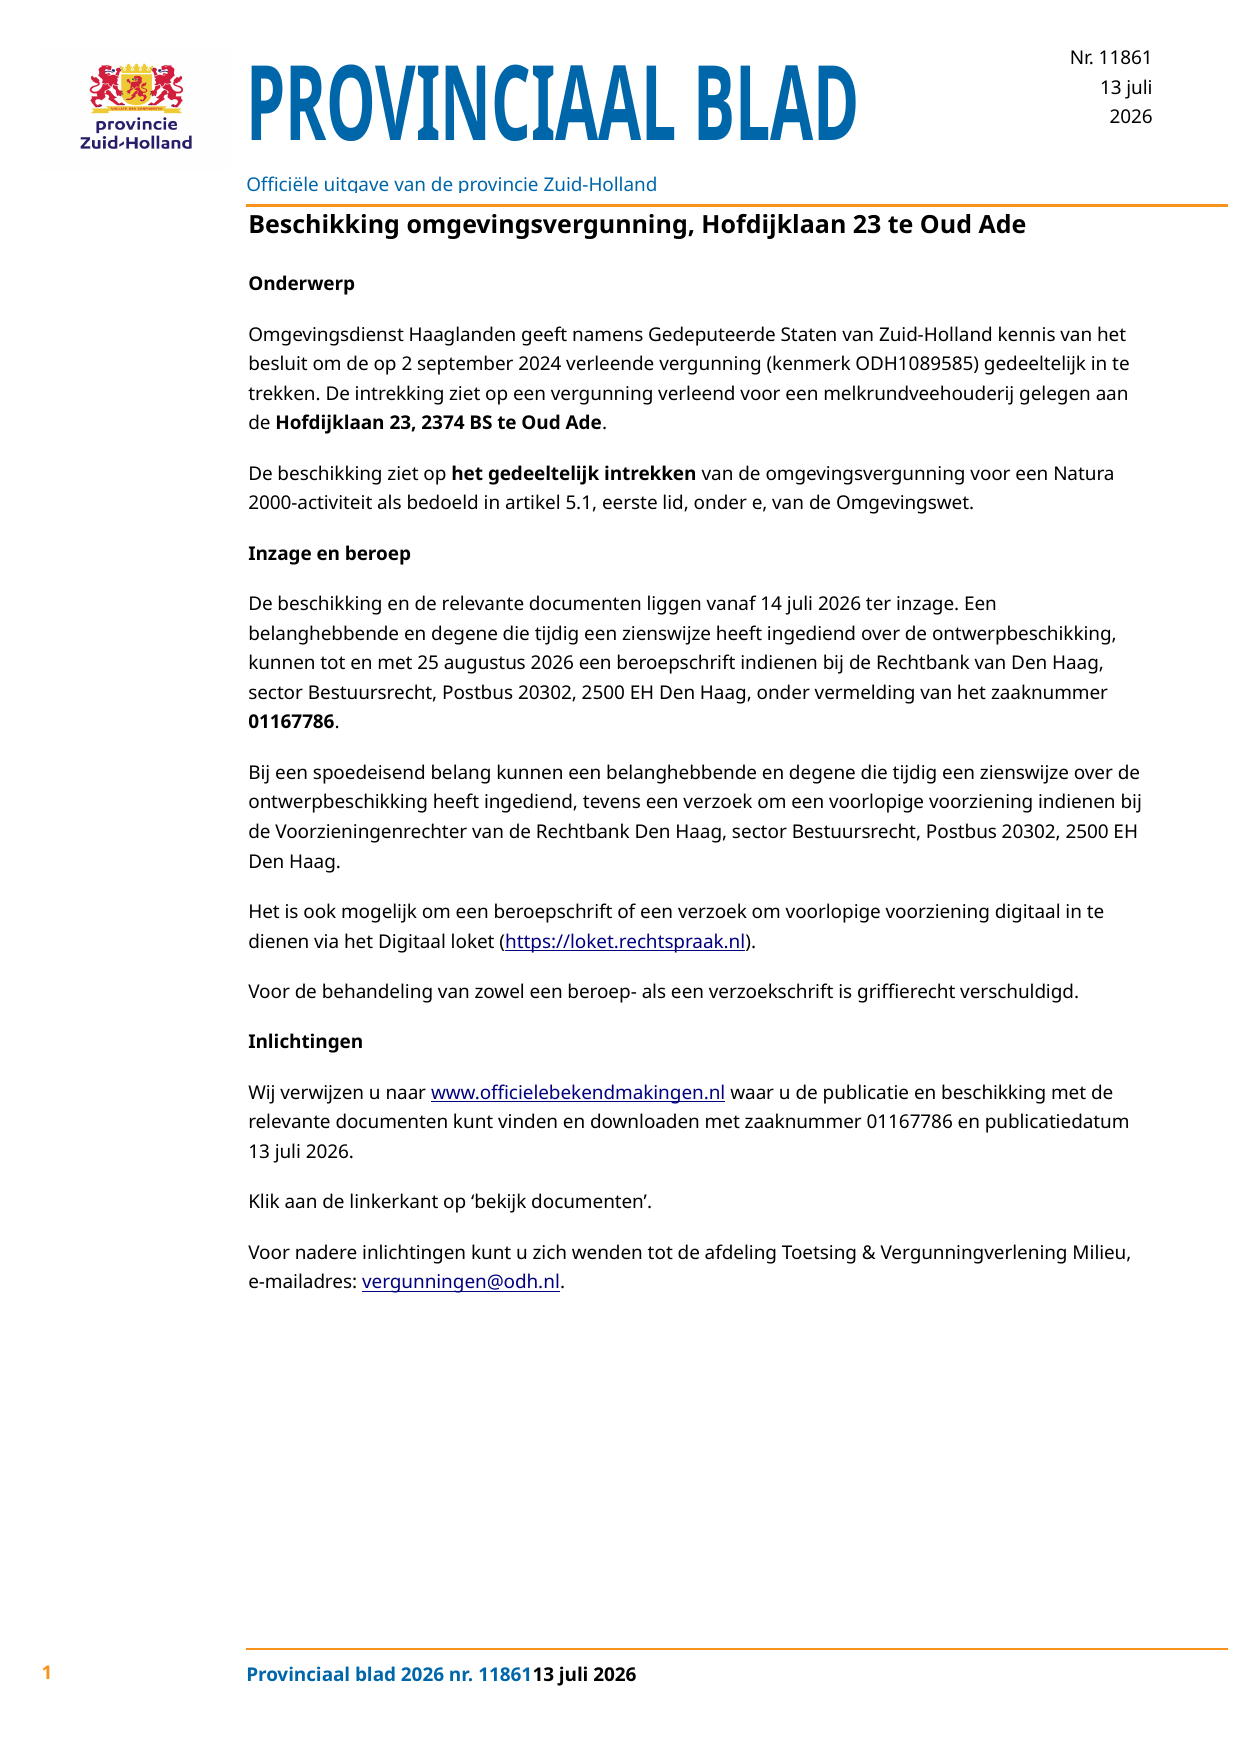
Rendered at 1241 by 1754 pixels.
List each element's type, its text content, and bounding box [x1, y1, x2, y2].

text De beschikking en de relevante documenten liggen vanaf 14 juli 2026 ter inzage. Een belanghebbende en degene die tijdig een zienswijze heeft ingediend over de ontwerpbeschikking, kunnen tot en met 25 augustus 2026 een beroepschrift indienen bij de Rechtbank van Den Haag, sector Bestuursrecht, Postbus 20302, 2500 EH Den Haag, onder vermelding van het zaaknummer 01167786. [248, 590, 1152, 734]
text Beschikking omgevingsvergunning, Hofdijklaan 23 te Oud Ade [248, 207, 1152, 241]
text Klik aan de linkerkant op ‘bekijk documenten’. [248, 1189, 1152, 1214]
picture [41, 47, 231, 172]
text Wij verwijzen u naar www.officielebekendmakingen.nl waar u de publicatie en beschikking met de relevante documenten kunt vinden en downloaden met zaaknummer 01167786 en publicatiedatum 13 juli 2026. [248, 1079, 1152, 1164]
text Het is ook mogelijk om een beroepschrift of een verzoek om voorlopige voorziening digitaal in te dienen via het Digitaal loket (https://loket.rechtspraak.nl). [248, 898, 1152, 953]
text Inlichtingen [248, 1029, 1152, 1054]
text Onderwerp [248, 270, 1152, 296]
text Voor nadere inlichtingen kunt u zich wenden tot de afdeling Toetsing & Vergunningverlening Milieu, e-mailadres: vergunningen@odh.nl. [248, 1239, 1152, 1294]
text Voor de behandeling van zowel een beroep- als een verzoekschrift is griffierecht verschuldigd. [248, 978, 1152, 1004]
text Inzage en beroep [248, 540, 1152, 566]
text Omgevingsdienst Haaglanden geeft namens Gedeputeerde Staten van Zuid-Holland kennis van het besluit om de op 2 september 2024 verleende vergunning (kenmerk ODH1089585) gedeeltelijk in te trekken. De intrekking ziet op een vergunning verleend voor een melkrundveehouderij gelegen aan de Hofdijklaan 23, 2374 BS te Oud Ade. [248, 321, 1152, 435]
text De beschikking ziet op het gedeeltelijk intrekken van de omgevingsvergunning voor een Natura 2000-activiteit als bedoeld in artikel 5.1, eerste lid, onder e, van de Omgevingswet. [248, 460, 1152, 515]
text Bij een spoedeisend belang kunnen een belanghebbende en degene die tijdig een zienswijze over de ontwerpbeschikking heeft ingediend, tevens een verzoek om een voorlopige voorziening indienen bij de Voorzieningenrechter van de Rechtbank Den Haag, sector Bestuursrecht, Postbus 20302, 2500 EH Den Haag. [248, 759, 1152, 873]
